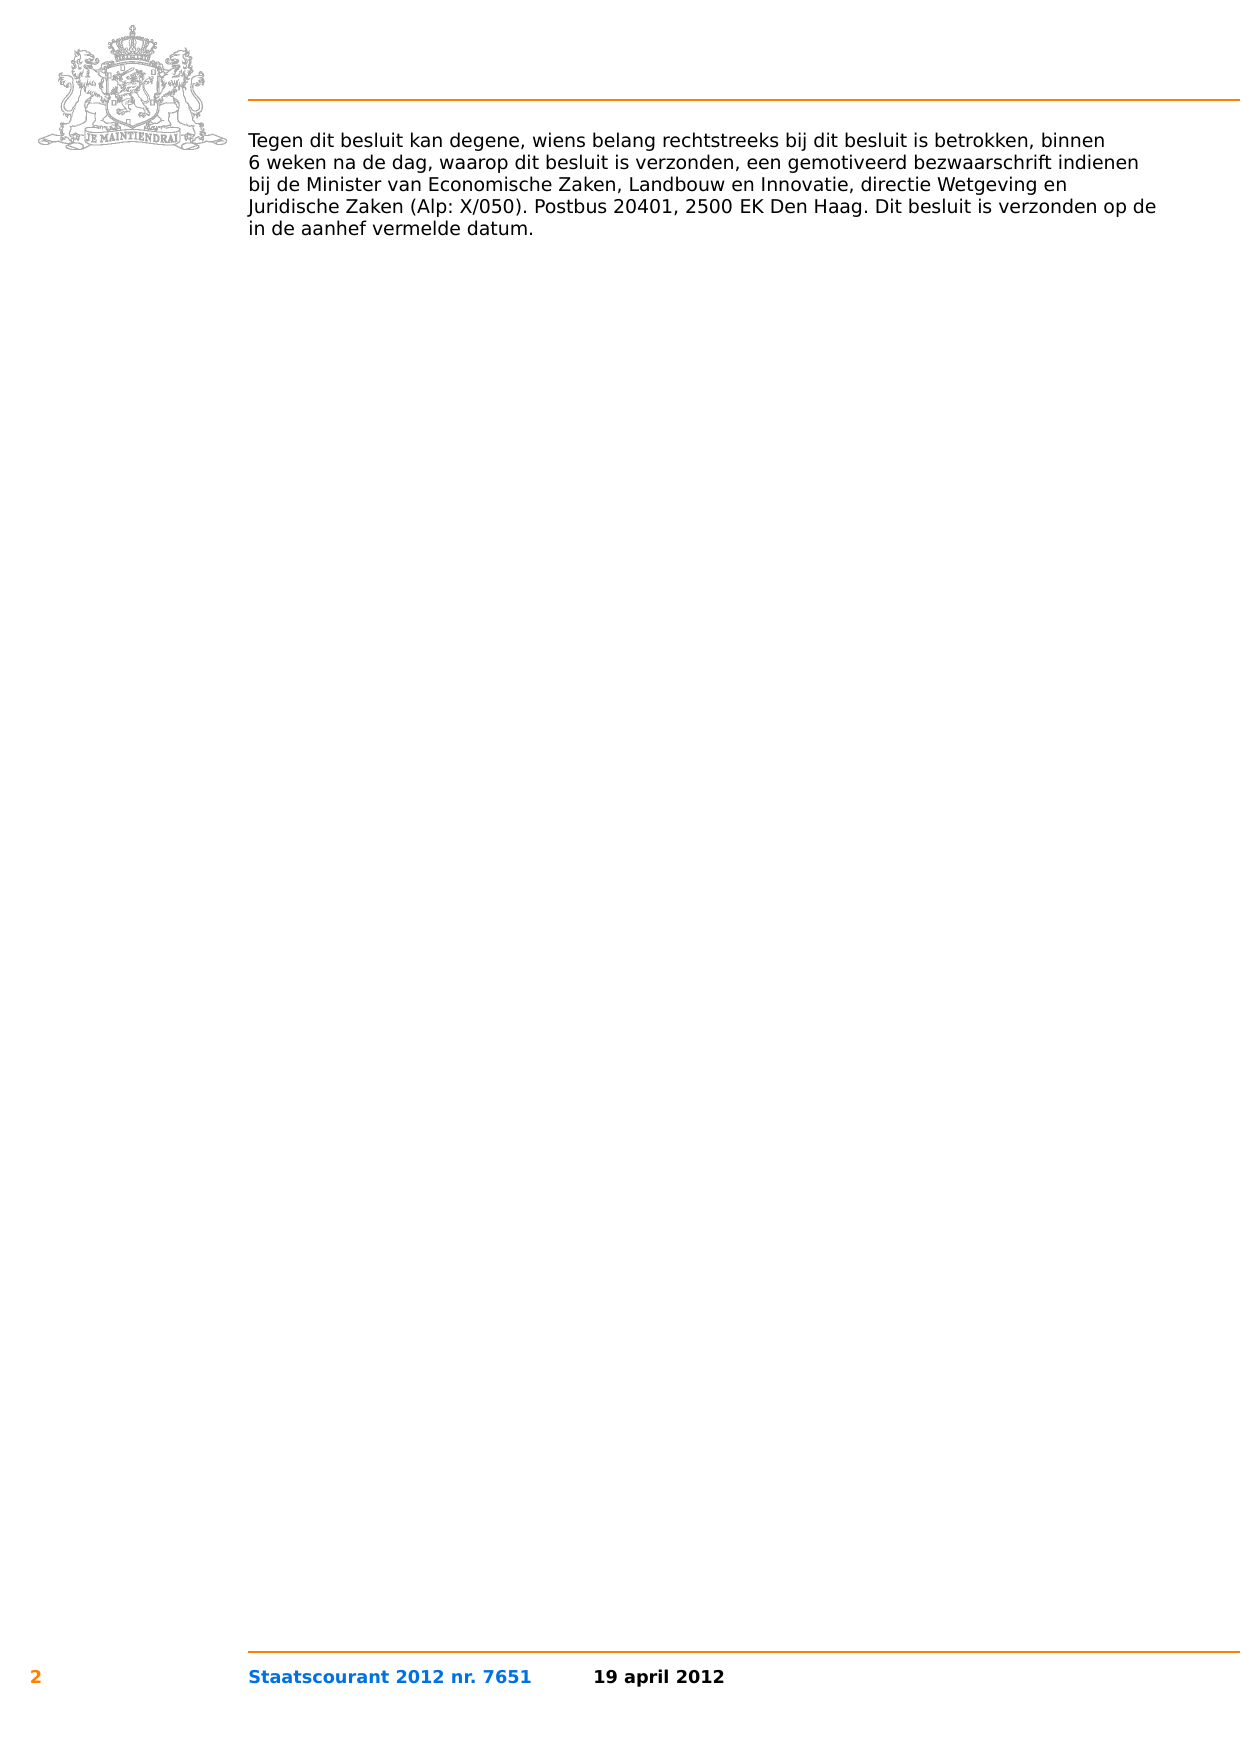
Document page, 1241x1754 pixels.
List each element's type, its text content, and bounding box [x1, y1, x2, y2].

picture [38, 25, 227, 150]
text Tegen dit besluit kan degene, wiens belang rechtstreeks bij dit besluit is betrokken, binnen 6 weken na de dag, waarop dit besluit is verzonden, een gemotiveerd bezwaarschrift indienen bij de Minister van Economische Zaken, Landbouw en Innovatie, directie Wetgeving en Juridische Zaken (Alp: X/050). Postbus 20401, 2500 EK Den Haag. Dit besluit is verzonden op de in de aanhef vermelde datum. [248, 130, 1163, 240]
